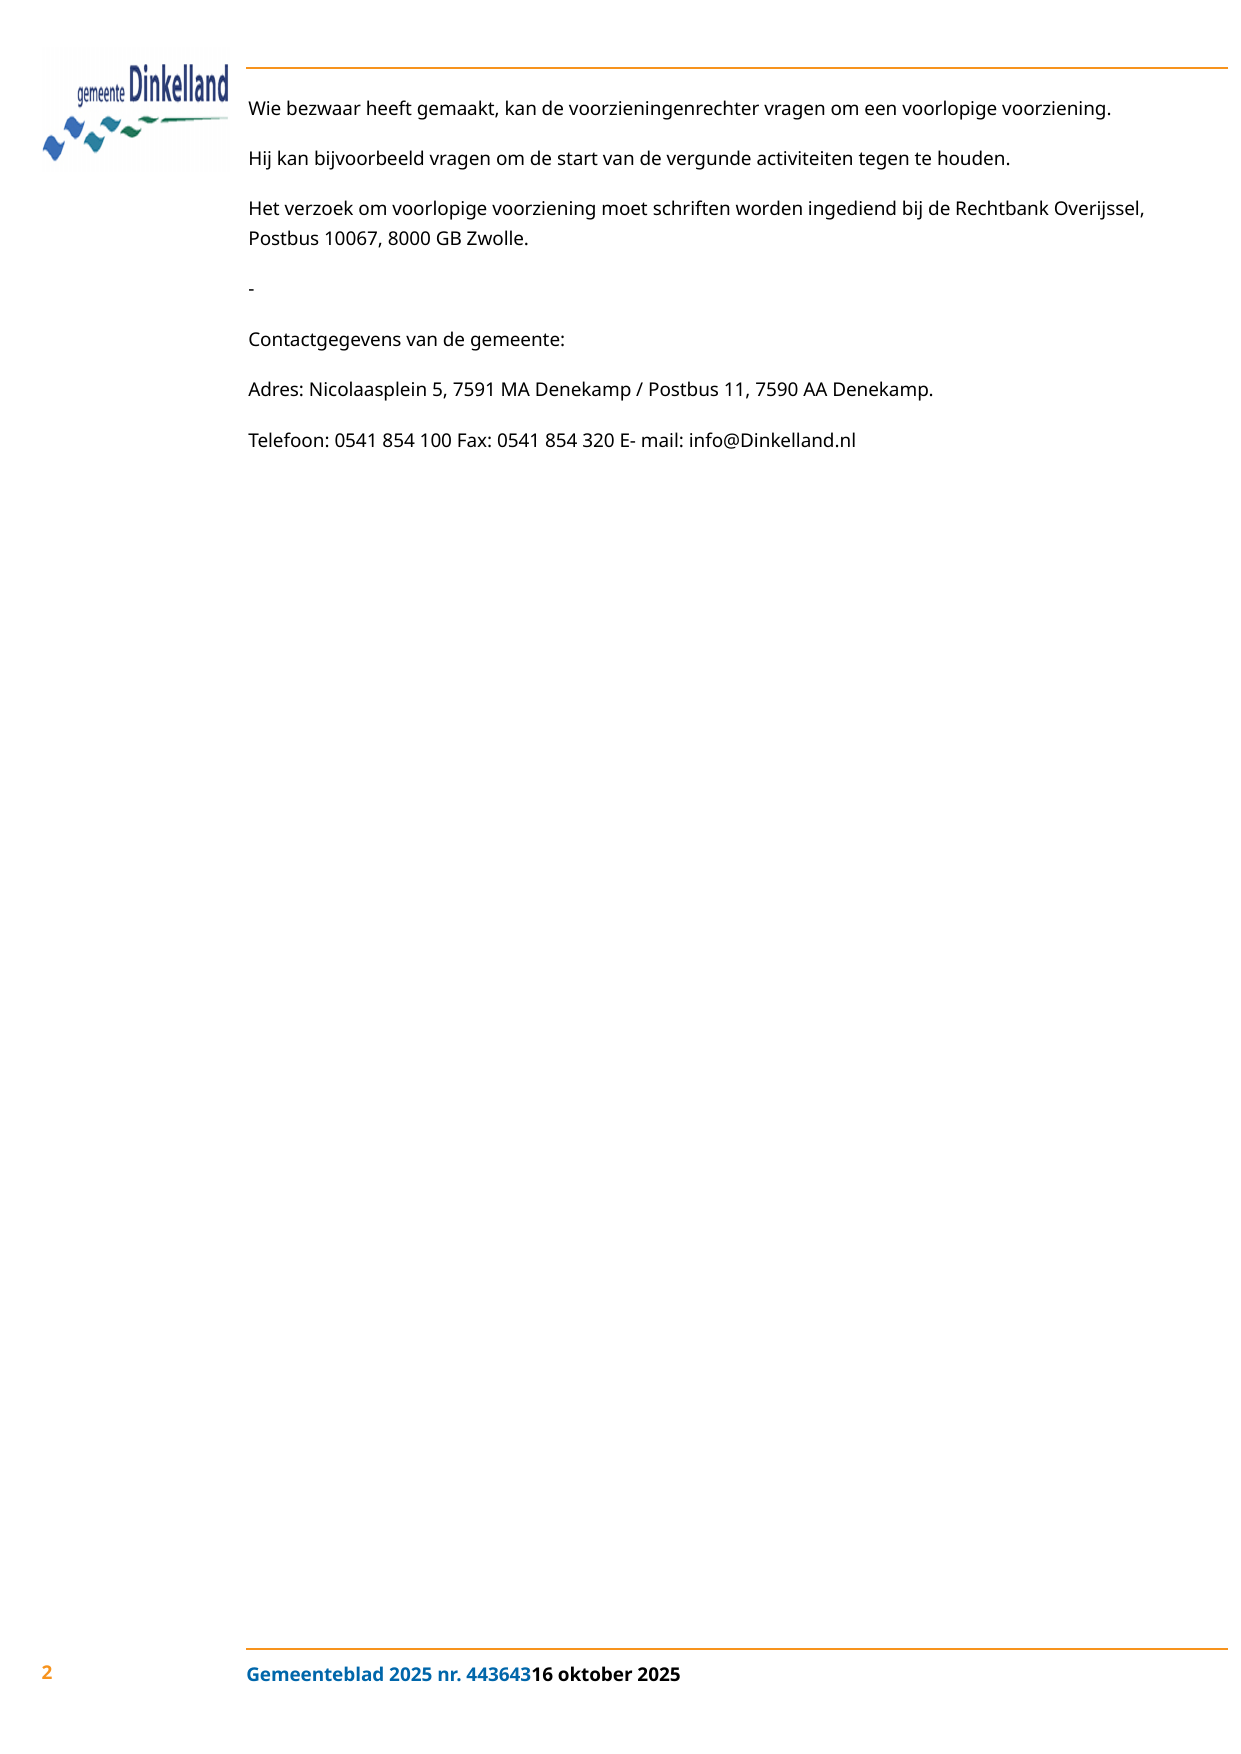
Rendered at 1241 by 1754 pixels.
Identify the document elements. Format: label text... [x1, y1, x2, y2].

picture [41, 47, 231, 172]
text Contactgegevens van de gemeente: [248, 326, 1152, 352]
text Het verzoek om voorlopige voorziening moet schriften worden ingediend bij de Rechtbank Overijssel, Postbus 10067, 8000 GB Zwolle. [248, 196, 1152, 251]
text Adres: Nicolaasplein 5, 7591 MA Denekamp / Postbus 11, 7590 AA Denekamp. [248, 376, 1152, 402]
text Wie bezwaar heeft gemaakt, kan de voorzieningenrechter vragen om een voorlopige voorziening. [248, 95, 1152, 121]
text - [248, 276, 1152, 301]
text Telefoon: 0541 854 100 Fax: 0541 854 320 E- mail: info@Dinkelland.nl [248, 427, 1152, 453]
text Hij kan bijvoorbeeld vragen om de start van de vergunde activiteiten tegen te houden. [248, 145, 1152, 171]
